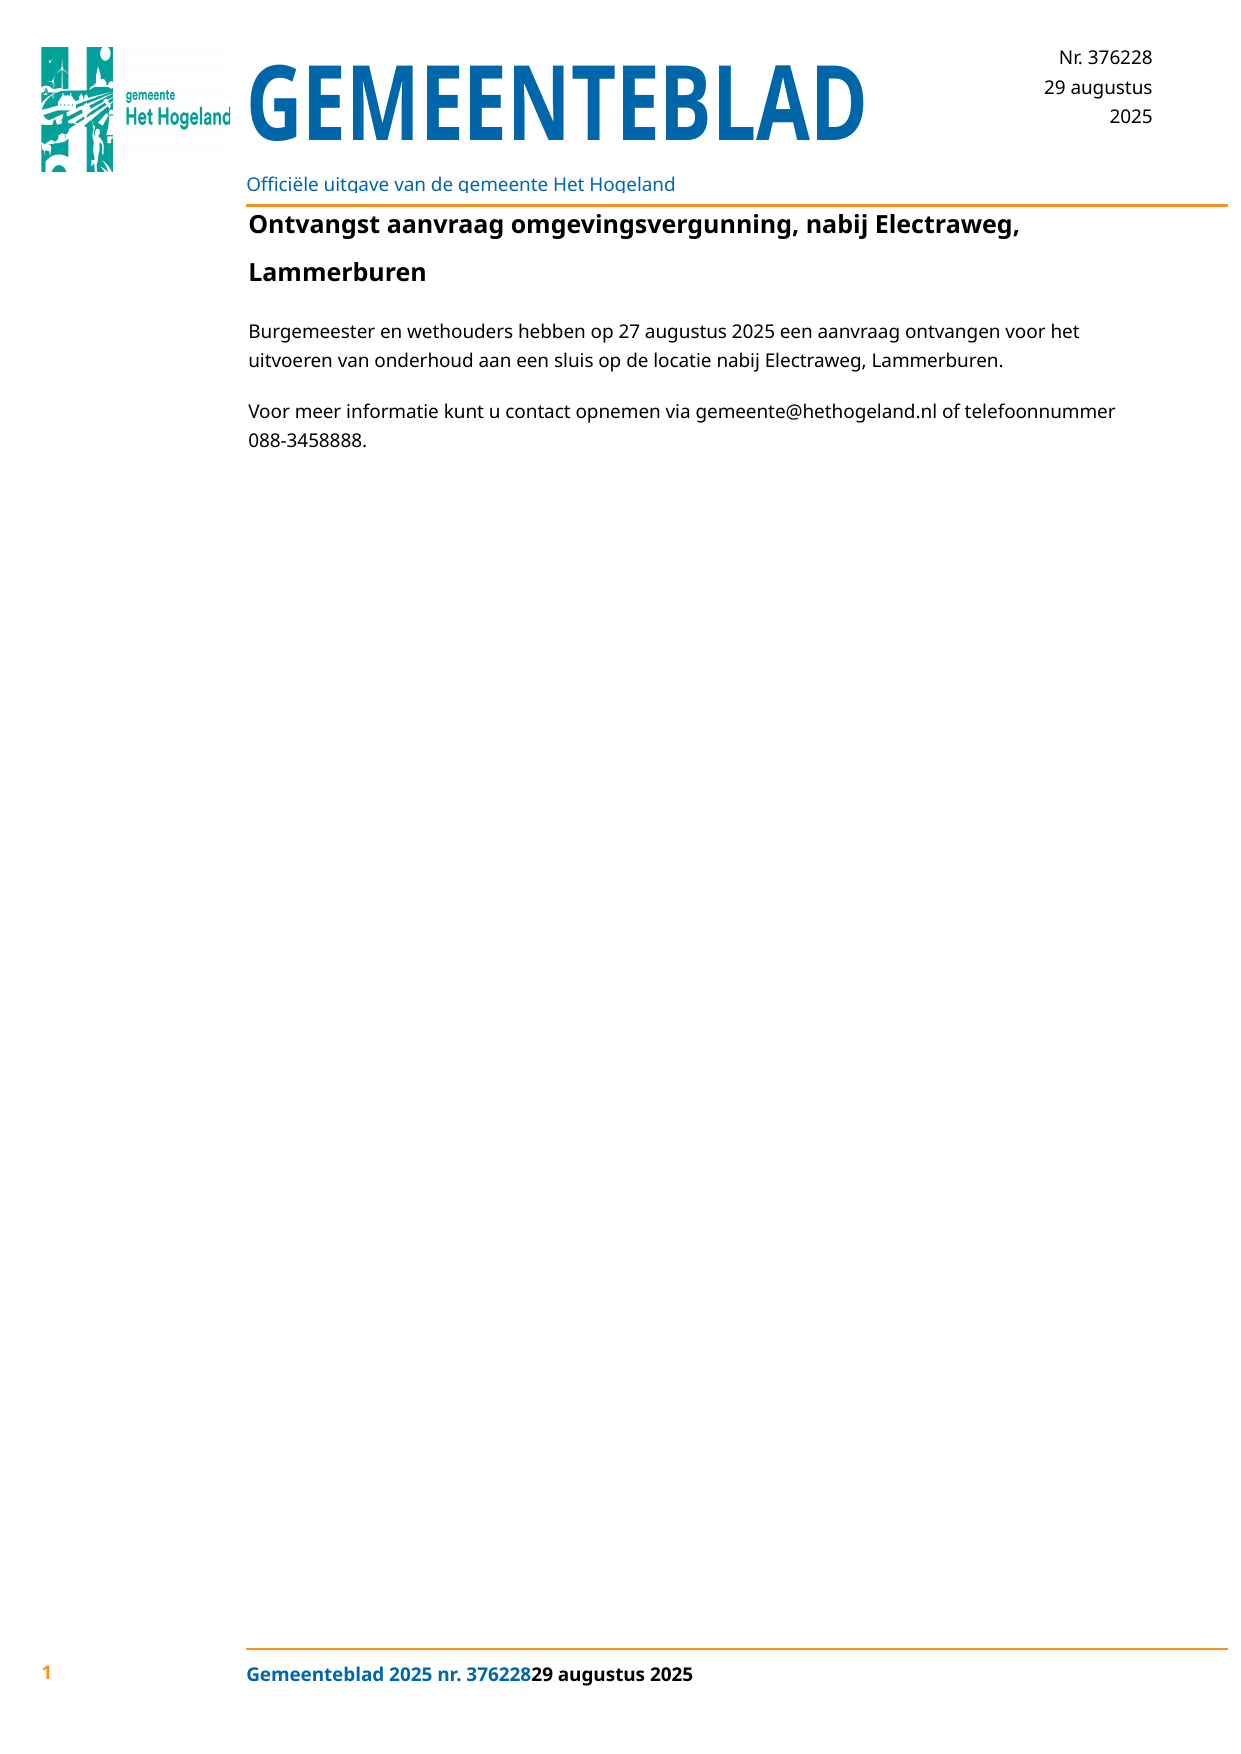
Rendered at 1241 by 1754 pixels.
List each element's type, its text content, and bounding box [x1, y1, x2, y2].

text Burgemeester en wethouders hebben op 27 augustus 2025 een aanvraag ontvangen voor het uitvoeren van onderhoud aan een sluis op de locatie nabij Electraweg, Lammerburen. [248, 318, 1152, 373]
text Voor meer informatie kunt u contact opnemen via gemeente@hethogeland.nl of telefoonnummer 088-3458888. [248, 398, 1152, 453]
picture [41, 47, 231, 172]
text Ontvangst aanvraag omgevingsvergunning, nabij Electraweg, Lammerburen [248, 207, 1152, 288]
